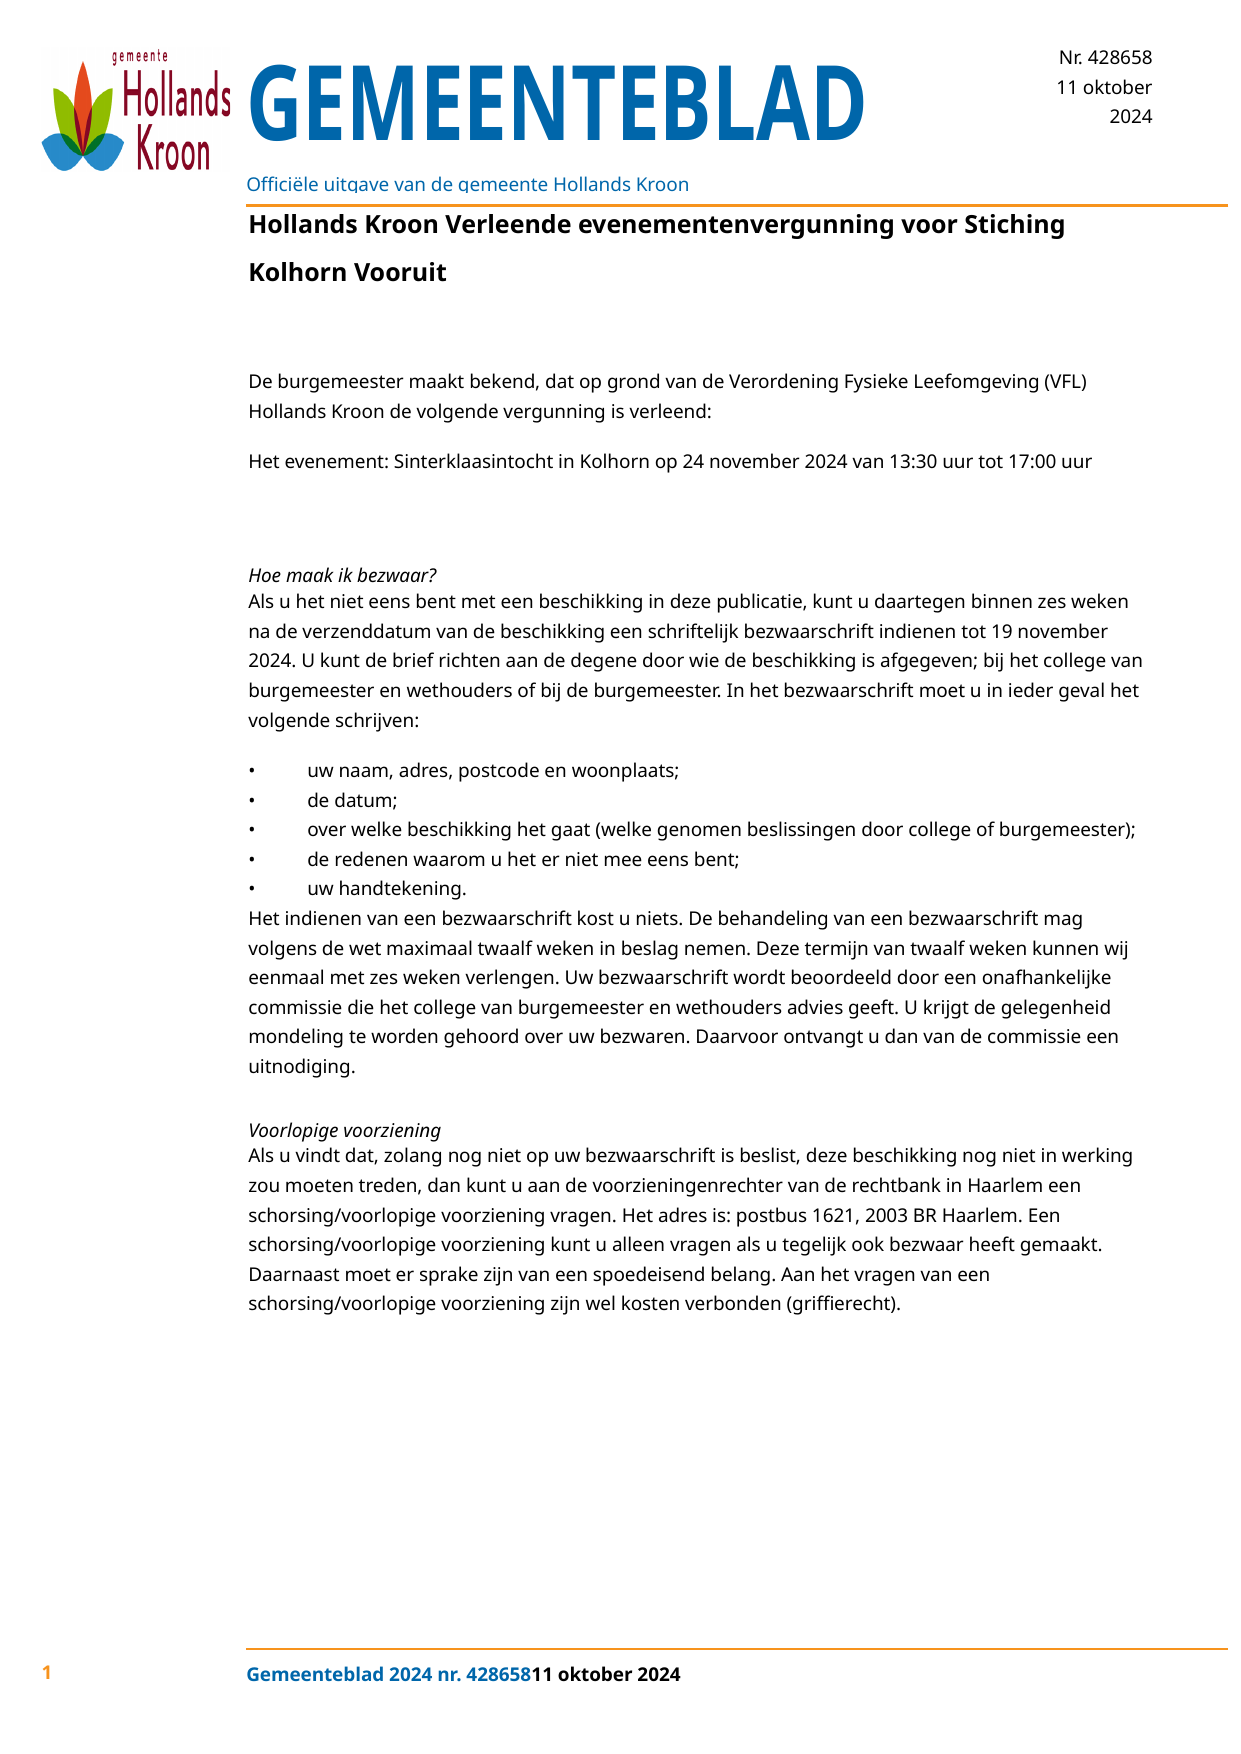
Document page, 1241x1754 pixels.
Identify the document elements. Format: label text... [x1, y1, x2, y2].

text Als u vindt dat, zolang nog niet op uw bezwaarschrift is beslist, deze beschikking nog niet in werking zou moeten treden, dan kunt u aan de voorzieningenrechter van de rechtbank in Haarlem een schorsing/voorlopige voorziening vragen. Het adres is: postbus 1621, 2003 BR Haarlem. Een schorsing/voorlopige voorziening kunt u alleen vragen als u tegelijk ook bezwaar heeft gemaakt. Daarnaast moet er sprake zijn van een spoedeisend belang. Aan het vragen van een schorsing/voorlopige voorziening zijn wel kosten verbonden (griffierecht). [248, 1143, 1152, 1316]
text Het evenement: Sinterklaasintocht in Kolhorn op 24 november 2024 van 13:30 uur tot 17:00 uur [248, 448, 1152, 474]
text Als u het niet eens bent met een beschikking in deze publicatie, kunt u daartegen binnen zes weken na de verzenddatum van de beschikking een schriftelijk bezwaarschrift indienen tot 19 november 2024. U kunt de brief richten aan de degene door wie de beschikking is afgegeven; bij het college van burgemeester en wethouders of bij de burgemeester. In het bezwaarschrift moet u in ieder geval het volgende schrijven: [248, 588, 1152, 732]
text Het indienen van een bezwaarschrift kost u niets. De behandeling van een bezwaarschrift mag volgens de wet maximaal twaalf weken in beslag nemen. Deze termijn van twaalf weken kunnen wij eenmaal met zes weken verlengen. Uw bezwaarschrift wordt beoordeeld door een onafhankelijke commissie die het college van burgemeester en wethouders advies geeft. U krijgt de gelegenheid mondeling te worden gehoord over uw bezwaren. Daarvoor ontvangt u dan van de commissie een uitnodiging. [248, 905, 1152, 1079]
text Hollands Kroon Verleende evenementenvergunning voor Stiching Kolhorn Vooruit [248, 207, 1152, 288]
list uw handtekening. [248, 876, 1152, 901]
text De burgemeester maakt bekend, dat op grond van de Verordening Fysieke Leefomgeving (VFL) Hollands Kroon de volgende vergunning is verleend: [248, 368, 1152, 424]
text Hoe maak ik bezwaar? [248, 563, 1152, 588]
text Voorlopige voorziening [248, 1117, 1152, 1143]
picture [41, 47, 231, 172]
list uw naam, adres, postcode en woonplaats; [248, 757, 1152, 783]
list de redenen waarom u het er niet mee eens bent; [248, 846, 1152, 872]
list over welke beschikking het gaat (welke genomen beslissingen door college of burgemeester); [248, 816, 1152, 842]
list de datum; [248, 787, 1152, 812]
